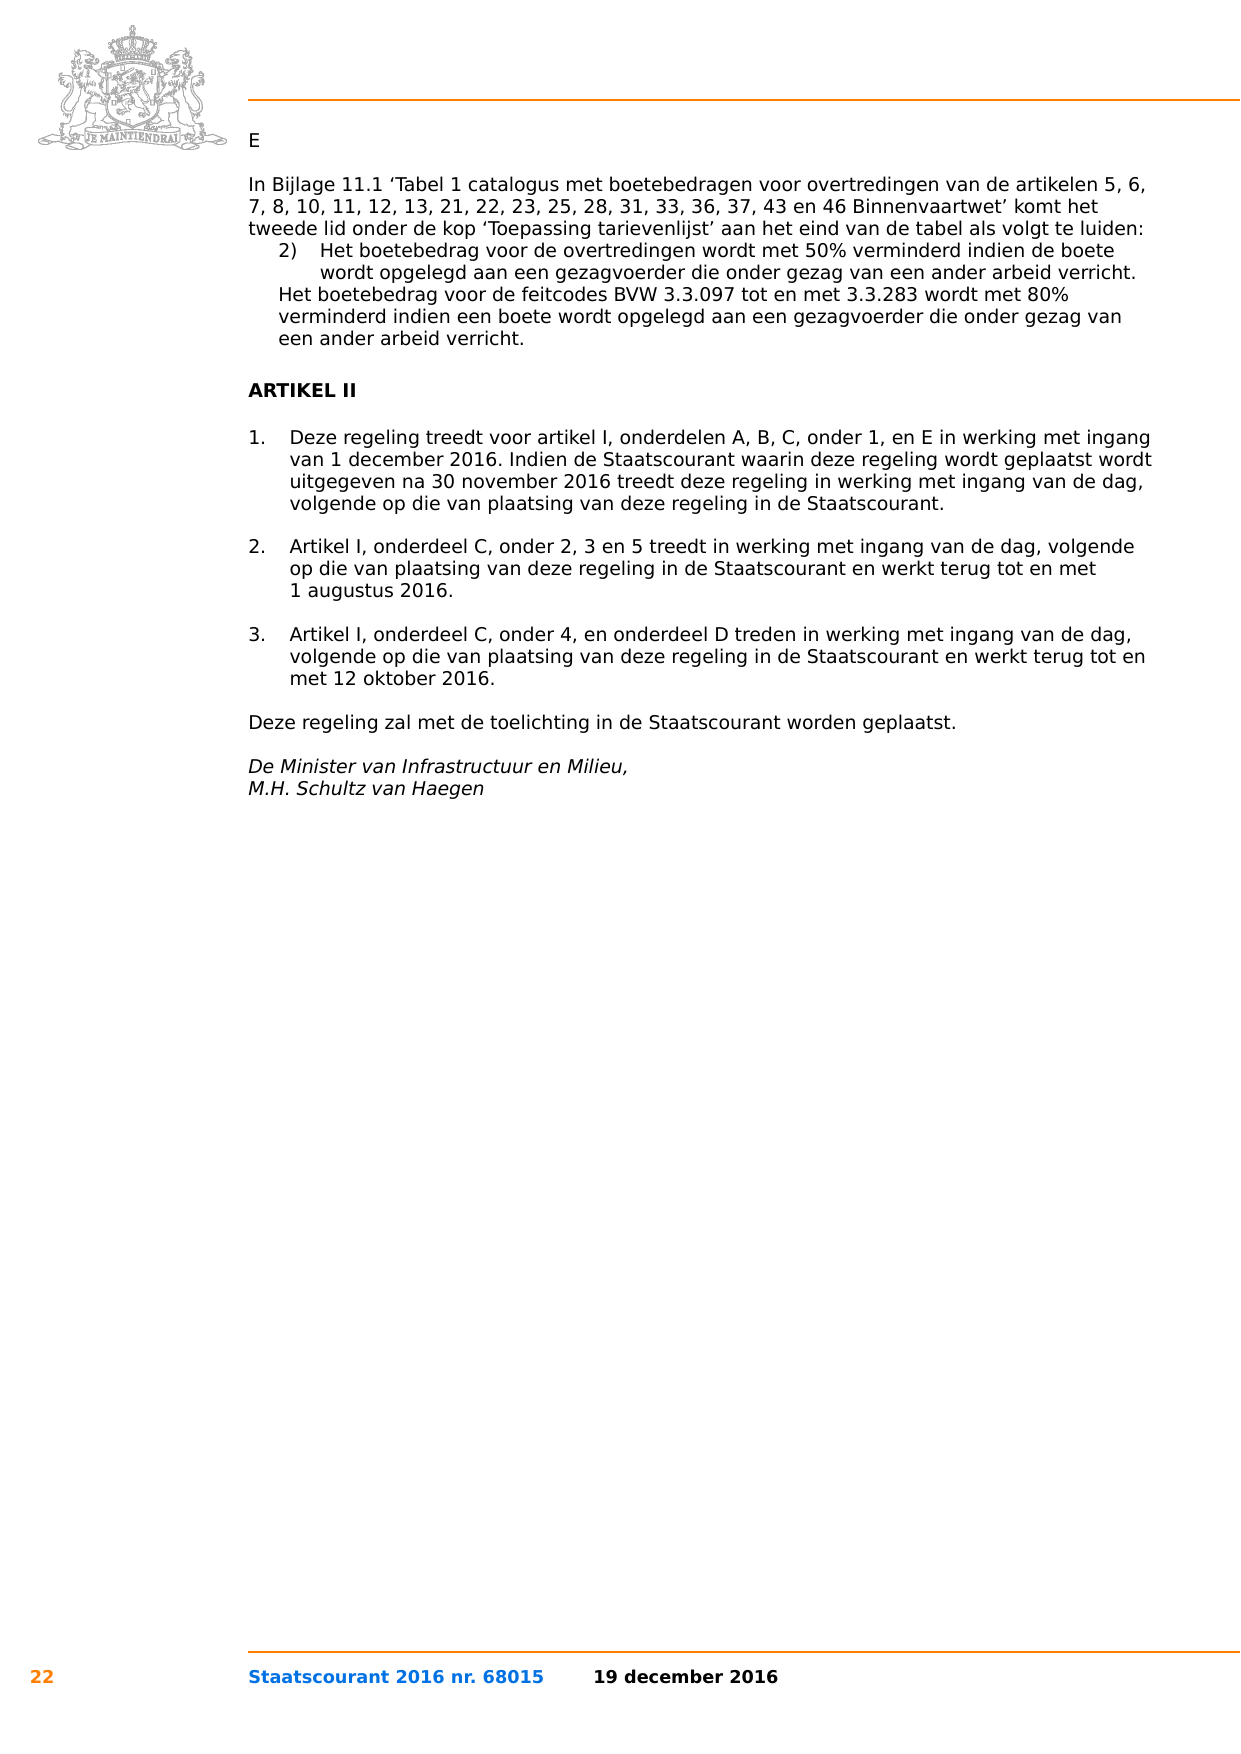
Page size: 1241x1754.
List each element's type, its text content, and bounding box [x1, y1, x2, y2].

subtitle ARTIKEL II [248, 379, 1163, 402]
text 2) Het boetebedrag voor de overtredingen wordt met 50% verminderd indien de boete wordt opgelegd aan een gezagvoerder die onder gezag van een ander arbeid verricht. [278, 240, 1163, 284]
text In Bijlage 11.1 ‘Tabel 1 catalogus met boetebedragen voor overtredingen van de artikelen 5, 6, 7, 8, 10, 11, 12, 13, 21, 22, 23, 25, 28, 31, 33, 36, 37, 43 en 46 Binnenvaartwet’ komt het tweede lid onder de kop ‘Toepassing tarievenlijst’ aan het eind van de tabel als volgt te luiden: [248, 174, 1163, 240]
text 3. Artikel I, onderdeel C, onder 4, en onderdeel D treden in werking met ingang van de dag, volgende op die van plaatsing van deze regeling in de Staatscourant en werkt terug tot en met 12 oktober 2016. [248, 624, 1163, 690]
text E [248, 130, 1163, 152]
text De Minister van Infrastructuur en Milieu, M.H. Schultz van Haegen [248, 756, 1163, 800]
text Het boetebedrag voor de feitcodes BVW 3.3.097 tot en met 3.3.283 wordt met 80% verminderd indien een boete wordt opgelegd aan een gezagvoerder die onder gezag van een ander arbeid verricht. [278, 284, 1163, 349]
text 1. Deze regeling treedt voor artikel I, onderdelen A, B, C, onder 1, en E in werking met ingang van 1 december 2016. Indien de Staatscourant waarin deze regeling wordt geplaatst wordt uitgegeven na 30 november 2016 treedt deze regeling in werking met ingang van de dag, volgende op die van plaatsing van deze regeling in de Staatscourant. [248, 427, 1163, 514]
text Deze regeling zal met de toelichting in de Staatscourant worden geplaatst. [248, 712, 1163, 734]
text 2. Artikel I, onderdeel C, onder 2, 3 en 5 treedt in werking met ingang van de dag, volgende op die van plaatsing van deze regeling in de Staatscourant en werkt terug tot en met 1 augustus 2016. [248, 536, 1163, 602]
picture [38, 25, 227, 150]
